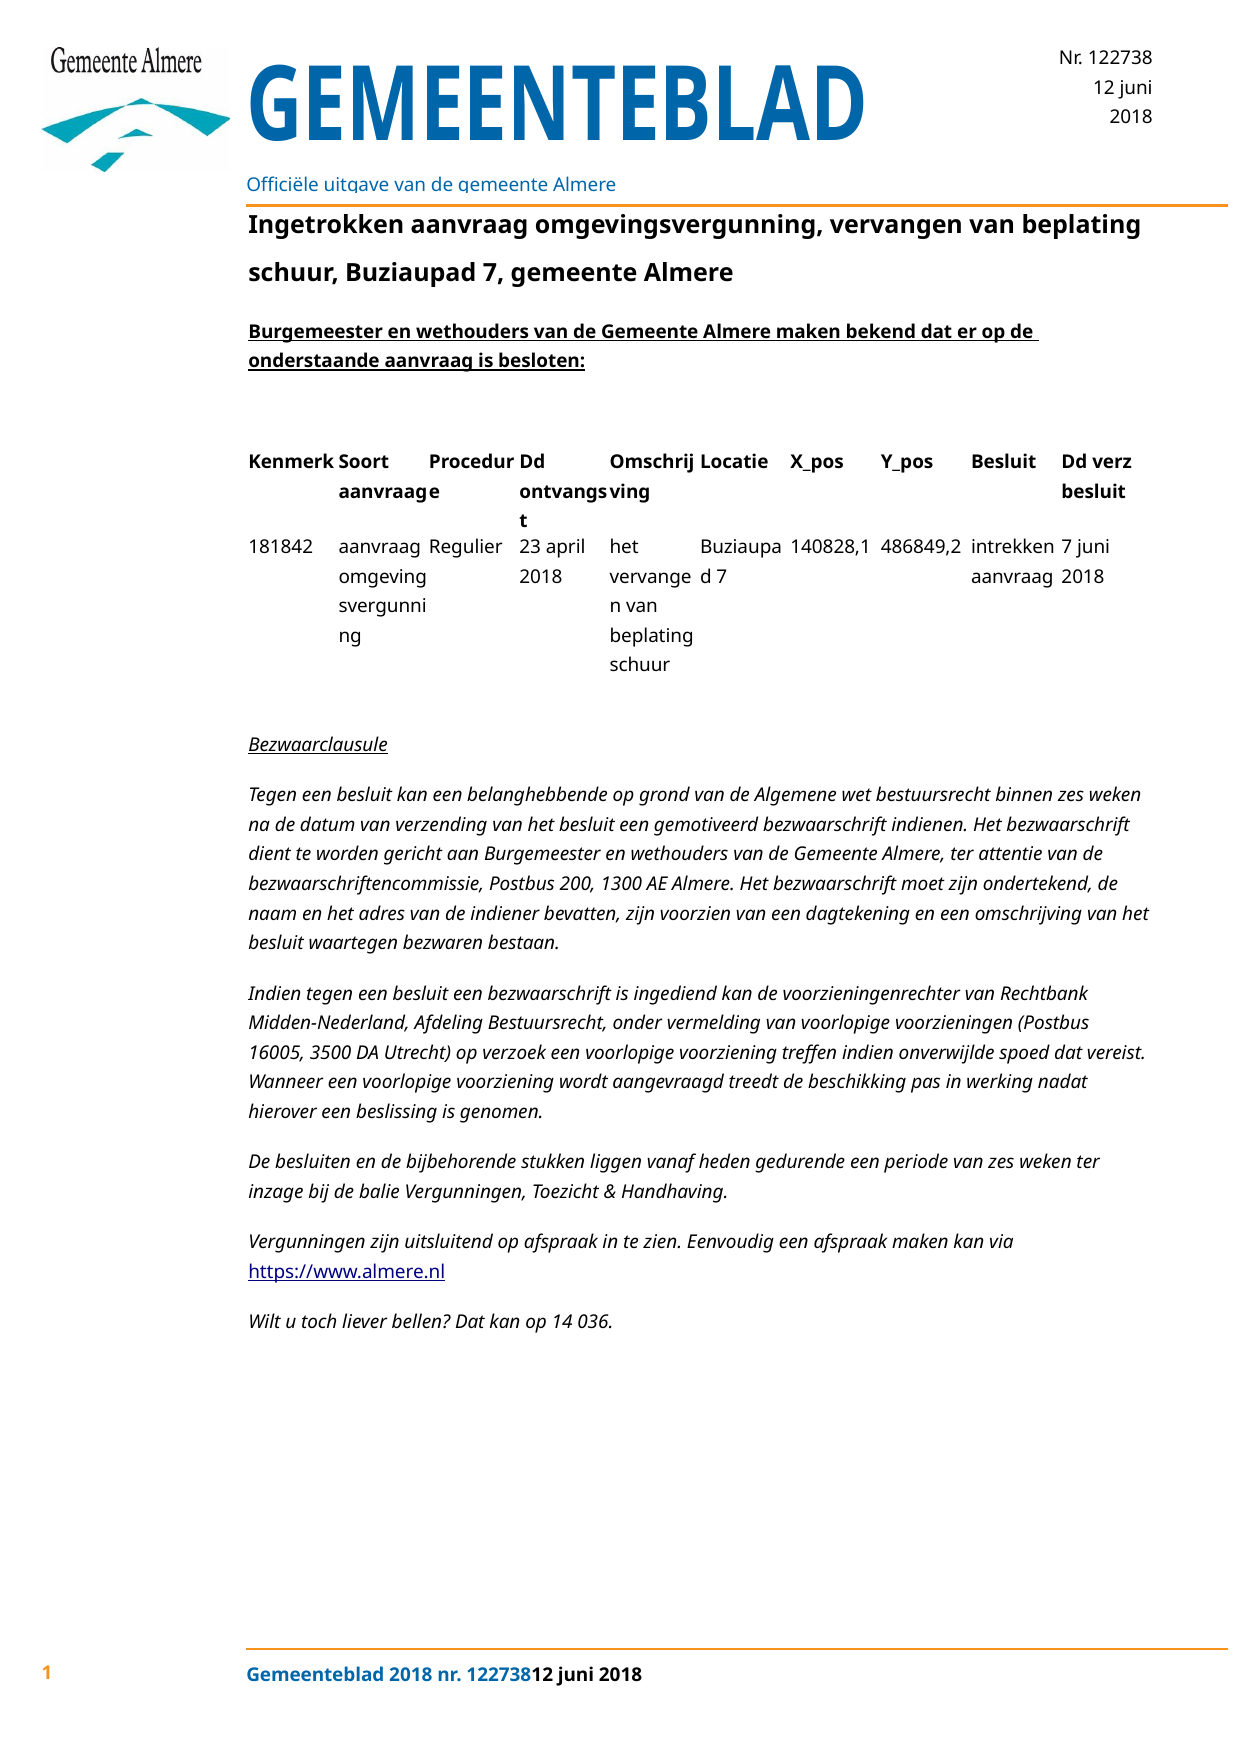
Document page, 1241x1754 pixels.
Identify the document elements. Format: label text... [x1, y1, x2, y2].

text Tegen een besluit kan een belanghebbende op grond van de Algemene wet bestuursrecht binnen zes weken na de datum van verzending van het besluit een gemotiveerd bezwaarschrift indienen. Het bezwaarschrift dient te worden gericht aan Burgemeester en wethouders van de Gemeente Almere, ter attentie van de bezwaarschriftencommissie, Postbus 200, 1300 AE Almere. Het bezwaarschrift moet zijn ondertekend, de naam en het adres van de indiener bevatten, zijn voorzien van een dagtekening en een omschrijving van het besluit waartegen bezwaren bestaan. [248, 781, 1152, 955]
table_cell 181842 [248, 533, 338, 677]
table_header Besluit [971, 449, 1061, 533]
table_header X_pos [790, 449, 881, 533]
table_header Y_pos [881, 449, 971, 533]
text Bezwaarclausule [248, 731, 1152, 757]
table_cell Regulier [429, 533, 519, 677]
table_cell Buziaupad 7 [700, 533, 790, 677]
text Vergunningen zijn uitsluitend op afspraak in te zien. Eenvoudig een afspraak maken kan via https://www.almere.nl [248, 1228, 1152, 1284]
text Indien tegen een besluit een bezwaarschrift is ingediend kan de voorzieningenrechter van Rechtbank Midden-Nederland, Afdeling Bestuursrecht, onder vermelding van voorlopige voorzieningen (Postbus 16005, 3500 DA Utrecht) op verzoek een voorlopige voorziening treffen indien onverwijlde spoed dat vereist. Wanneer een voorlopige voorziening wordt aangevraagd treedt de beschikking pas in werking nadat hierover een beslissing is genomen. [248, 980, 1152, 1124]
table_header Dd verz besluit [1061, 449, 1152, 533]
text Wilt u toch liever bellen? Dat kan op 14 036. [248, 1308, 1152, 1334]
text Burgemeester en wethouders van de Gemeente Almere maken bekend dat er op de onderstaande aanvraag is besloten: [248, 318, 1152, 373]
table_cell 486849,2 [881, 533, 971, 677]
table_cell aanvraag omgevingsvergunning [338, 533, 429, 677]
text Ingetrokken aanvraag omgevingsvergunning, vervangen van beplating schuur, Buziaupad 7, gemeente Almere [248, 207, 1152, 288]
table_cell 23 april 2018 [519, 533, 609, 677]
text De besluiten en de bijbehorende stukken liggen vanaf heden gedurende een periode van zes weken ter inzage bij de balie Vergunningen, Toezicht & Handhaving. [248, 1148, 1152, 1204]
table_header Procedure [429, 449, 519, 533]
table_cell 140828,1 [790, 533, 881, 677]
table_header Dd ontvangst [519, 449, 609, 533]
table_header Locatie [700, 449, 790, 533]
picture [41, 47, 231, 172]
table_cell het vervangen van beplating schuur [609, 533, 700, 677]
table_cell intrekken aanvraag [971, 533, 1061, 677]
table_cell 7 juni 2018 [1061, 533, 1152, 677]
table_header Soort aanvraag [338, 449, 429, 533]
table_header Kenmerk [248, 449, 338, 533]
table_header Omschrijving [609, 449, 700, 533]
